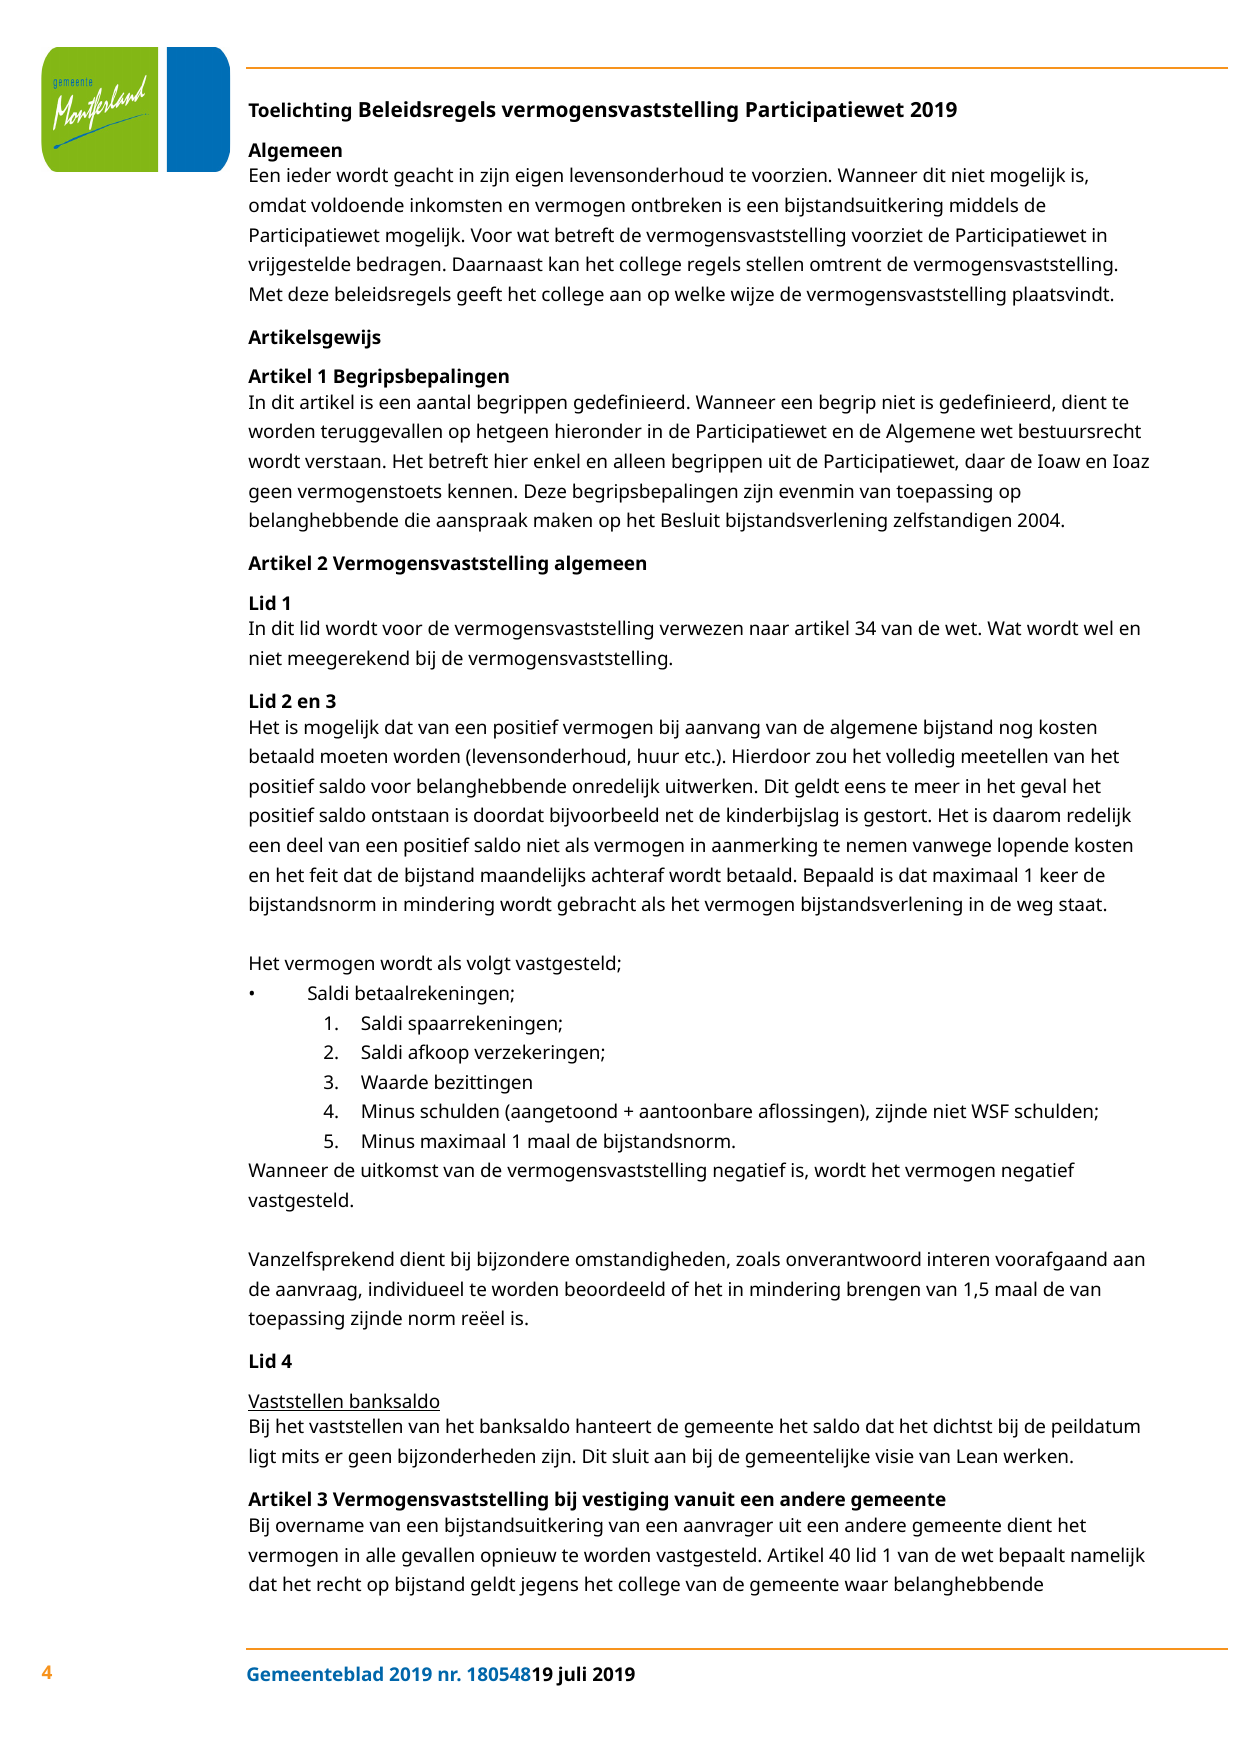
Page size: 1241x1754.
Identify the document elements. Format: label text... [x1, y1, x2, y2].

text Algemeen [248, 137, 1152, 163]
text Bij overname van een bijstandsuitkering van een aanvrager uit een andere gemeente dient het vermogen in alle gevallen opnieuw te worden vastgesteld. Artikel 40 lid 1 van de wet bepaalt namelijk dat het recht op bijstand geldt jegens het college van de gemeente waar belanghebbende [248, 1512, 1152, 1597]
text Vaststellen banksaldo [248, 1388, 1152, 1414]
text Het vermogen wordt als volgt vastgesteld; [248, 951, 1152, 976]
text Lid 1 [248, 590, 1152, 616]
text Artikel 2 Vermogensvaststelling algemeen [248, 551, 1152, 576]
list Minus maximaal 1 maal de bijstandsnorm. [323, 1128, 1152, 1154]
text Vanzelfsprekend dient bij bijzondere omstandigheden, zoals onverantwoord interen voorafgaand aan de aanvraag, individueel te worden beoordeeld of het in mindering brengen van 1,5 maal de van toepassing zijnde norm reëel is. [248, 1246, 1152, 1331]
text Met deze beleidsregels geeft het college aan op welke wijze de vermogensvaststelling plaatsvindt. [248, 281, 1152, 307]
text Lid 4 [248, 1349, 1152, 1374]
text Toelichting Beleidsregels vermogensvaststelling Participatiewet 2019 [248, 95, 1152, 123]
text Het is mogelijk dat van een positief vermogen bij aanvang van de algemene bijstand nog kosten betaald moeten worden (levensonderhoud, huur etc.). Hierdoor zou het volledig meetellen van het positief saldo voor belanghebbende onredelijk uitwerken. Dit geldt eens te meer in het geval het positief saldo ontstaan is doordat bijvoorbeeld net de kinderbijslag is gestort. Het is daarom redelijk een deel van een positief saldo niet als vermogen in aanmerking te nemen vanwege lopende kosten en het feit dat de bijstand maandelijks achteraf wordt betaald. Bepaald is dat maximaal 1 keer de bijstandsnorm in mindering wordt gebracht als het vermogen bijstandsverlening in de weg staat. [248, 714, 1152, 917]
list Saldi betaalrekeningen; [248, 980, 1152, 1006]
text Artikel 1 Begripsbepalingen [248, 363, 1152, 389]
text Bij het vaststellen van het banksaldo hanteert de gemeente het saldo dat het dichtst bij de peildatum ligt mits er geen bijzonderheden zijn. Dit sluit aan bij de gemeentelijke visie van Lean werken. [248, 1414, 1152, 1469]
text Lid 2 en 3 [248, 688, 1152, 714]
text Artikelsgewijs [248, 324, 1152, 350]
text Een ieder wordt geacht in zijn eigen levensonderhoud te voorzien. Wanneer dit niet mogelijk is, omdat voldoende inkomsten en vermogen ontbreken is een bijstandsuitkering middels de Participatiewet mogelijk. Voor wat betreft de vermogensvaststelling voorziet de Participatiewet in vrijgestelde bedragen. Daarnaast kan het college regels stellen omtrent de vermogensvaststelling. [248, 163, 1152, 277]
list Saldi spaarrekeningen; [323, 1010, 1152, 1036]
list Waarde bezittingen [323, 1069, 1152, 1095]
text Wanneer de uitkomst van de vermogensvaststelling negatief is, wordt het vermogen negatief vastgesteld. [248, 1158, 1152, 1213]
text Artikel 3 Vermogensvaststelling bij vestiging vanuit een andere gemeente [248, 1486, 1152, 1512]
text In dit lid wordt voor de vermogensvaststelling verwezen naar artikel 34 van de wet. Wat wordt wel en niet meegerekend bij de vermogensvaststelling. [248, 616, 1152, 671]
picture [41, 47, 231, 172]
list Minus schulden (aangetoond + aantoonbare aflossingen), zijnde niet WSF schulden; [323, 1098, 1152, 1124]
list Saldi afkoop verzekeringen; [323, 1039, 1152, 1065]
text In dit artikel is een aantal begrippen gedefinieerd. Wanneer een begrip niet is gedefinieerd, dient te worden teruggevallen op hetgeen hieronder in de Participatiewet en de Algemene wet bestuursrecht wordt verstaan. Het betreft hier enkel en alleen begrippen uit de Participatiewet, daar de Ioaw en Ioaz geen vermogenstoets kennen. Deze begripsbepalingen zijn evenmin van toepassing op belanghebbende die aanspraak maken op het Besluit bijstandsverlening zelfstandigen 2004. [248, 389, 1152, 533]
